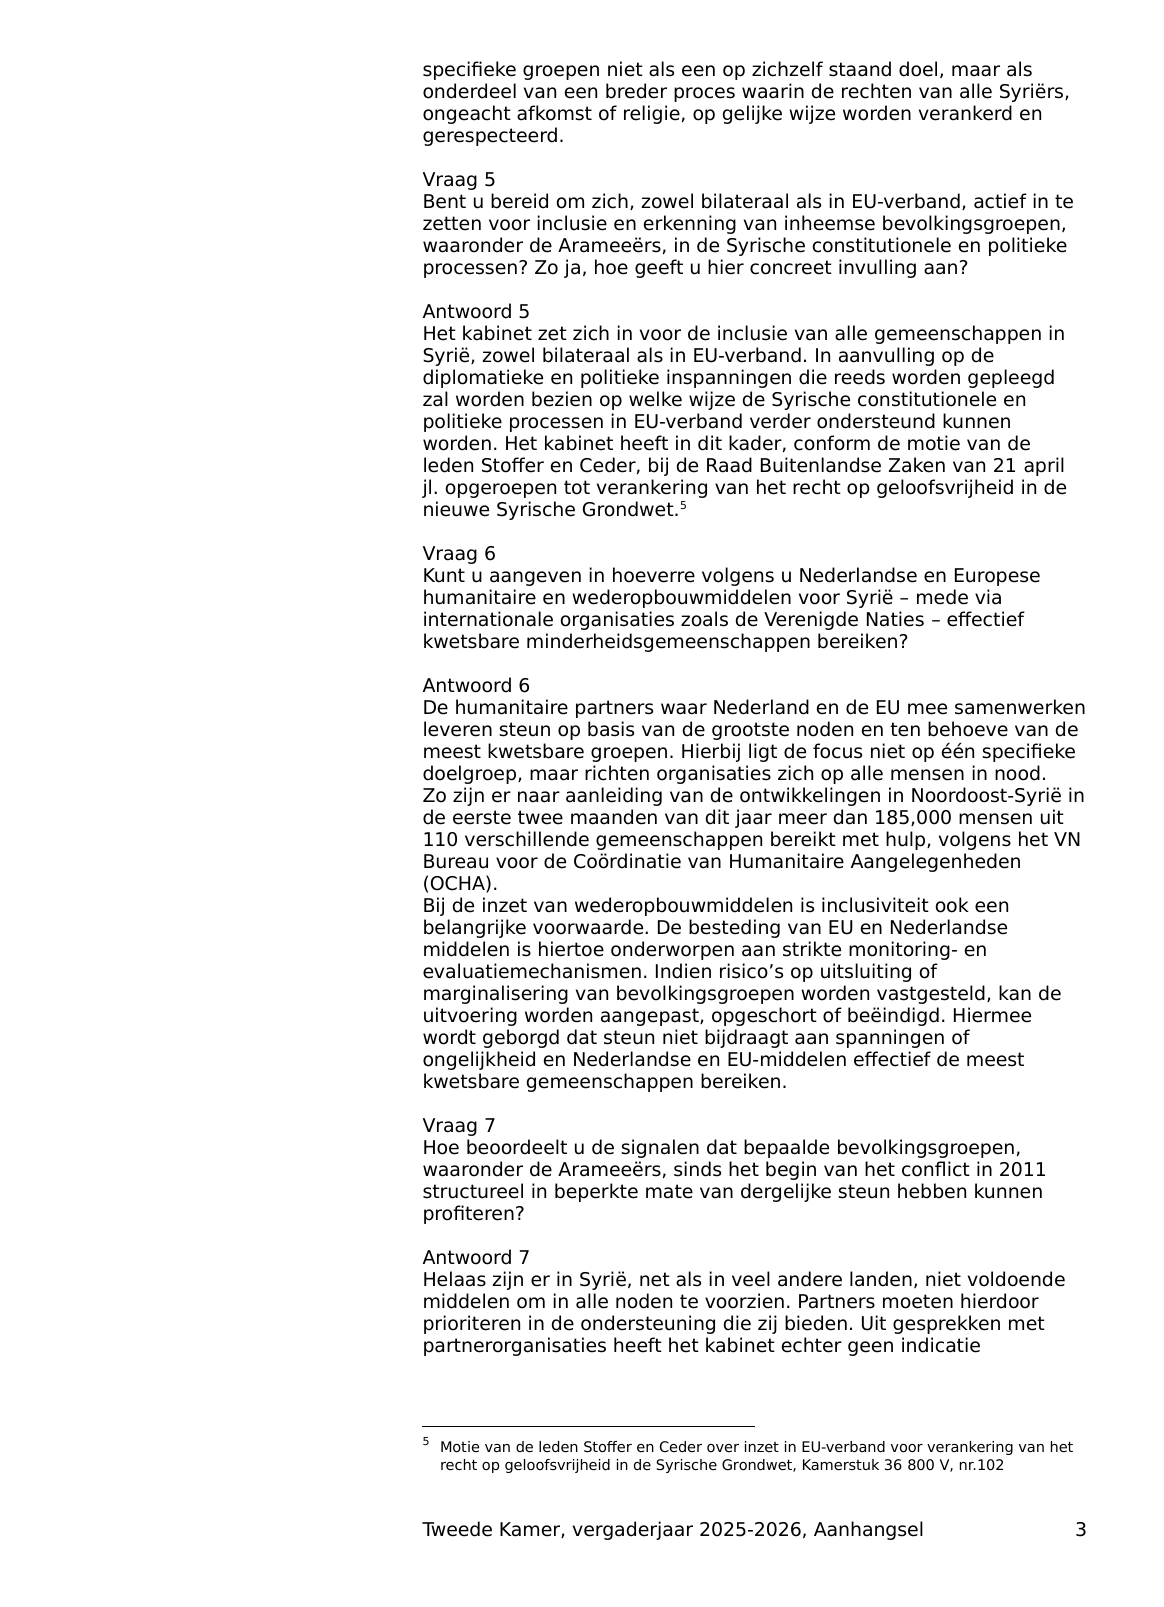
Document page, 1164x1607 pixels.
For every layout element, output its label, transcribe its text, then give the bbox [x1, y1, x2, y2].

text Hoe beoordeelt u de signalen dat bepaalde bevolkingsgroepen, waaronder de Arameeërs, sinds het begin van het conflict in 2011 structureel in beperkte mate van dergelijke steun hebben kunnen profiteren? [422, 1137, 1087, 1225]
text De humanitaire partners waar Nederland en de EU mee samenwerken leveren steun op basis van de grootste noden en ten behoeve van de meest kwetsbare groepen. Hierbij ligt de focus niet op één specifieke doelgroep, maar richten organisaties zich op alle mensen in nood. [422, 697, 1087, 785]
text Motie van de leden Stoffer en Ceder over inzet in EU-verband voor verankering van het recht op geloofsvrijheid in de Syrische Grondwet, Kamerstuk 36 800 V, nr.102 [422, 1435, 1087, 1474]
text Antwoord 6 [422, 675, 1087, 697]
text Zo zijn er naar aanleiding van de ontwikkelingen in Noordoost-Syrië in de eerste twee maanden van dit jaar meer dan 185,000 mensen uit 110 verschillende gemeenschappen bereikt met hulp, volgens het VN Bureau voor de Coördinatie van Humanitaire Aangelegenheden (OCHA). [422, 785, 1087, 895]
text Vraag 5 [422, 169, 1087, 191]
text Helaas zijn er in Syrië, net als in veel andere landen, niet voldoende middelen om in alle noden te voorzien. Partners moeten hierdoor prioriteren in de ondersteuning die zij bieden. Uit gesprekken met partnerorganisaties heeft het kabinet echter geen indicatie [422, 1269, 1087, 1357]
text Het kabinet zet zich in voor de inclusie van alle gemeenschappen in Syrië, zowel bilateraal als in EU-verband. In aanvulling op de diplomatieke en politieke inspanningen die reeds worden gepleegd zal worden bezien op welke wijze de Syrische constitutionele en politieke processen in EU-verband verder ondersteund kunnen worden. Het kabinet heeft in dit kader, conform de motie van de leden Stoffer en Ceder, bij de Raad Buitenlandse Zaken van 21 april jl. opgeroepen tot verankering van het recht op geloofsvrijheid in de nieuwe Syrische Grondwet. [422, 323, 1087, 521]
text specifieke groepen niet als een op zichzelf staand doel, maar als onderdeel van een breder proces waarin de rechten van alle Syriërs, ongeacht afkomst of religie, op gelijke wijze worden verankerd en gerespecteerd. [422, 59, 1087, 147]
text Bent u bereid om zich, zowel bilateraal als in EU-verband, actief in te zetten voor inclusie en erkenning van inheemse bevolkingsgroepen, waaronder de Arameeërs, in de Syrische constitutionele en politieke processen? Zo ja, hoe geeft u hier concreet invulling aan? [422, 191, 1087, 279]
text Vraag 6 [422, 543, 1087, 565]
text Antwoord 7 [422, 1247, 1087, 1269]
text Antwoord 5 [422, 301, 1087, 323]
text Vraag 7 [422, 1115, 1087, 1137]
text Kunt u aangeven in hoeverre volgens u Nederlandse en Europese humanitaire en wederopbouwmiddelen voor Syrië – mede via internationale organisaties zoals de Verenigde Naties – effectief kwetsbare minderheidsgemeenschappen bereiken? [422, 565, 1087, 653]
text Bij de inzet van wederopbouwmiddelen is inclusiviteit ook een belangrijke voorwaarde. De besteding van EU en Nederlandse middelen is hiertoe onderworpen aan strikte monitoring- en evaluatiemechanismen. Indien risico’s op uitsluiting of marginalisering van bevolkingsgroepen worden vastgesteld, kan de uitvoering worden aangepast, opgeschort of beëindigd. Hiermee wordt geborgd dat steun niet bijdraagt aan spanningen of ongelijkheid en Nederlandse en EU-middelen effectief de meest kwetsbare gemeenschappen bereiken. [422, 895, 1087, 1093]
